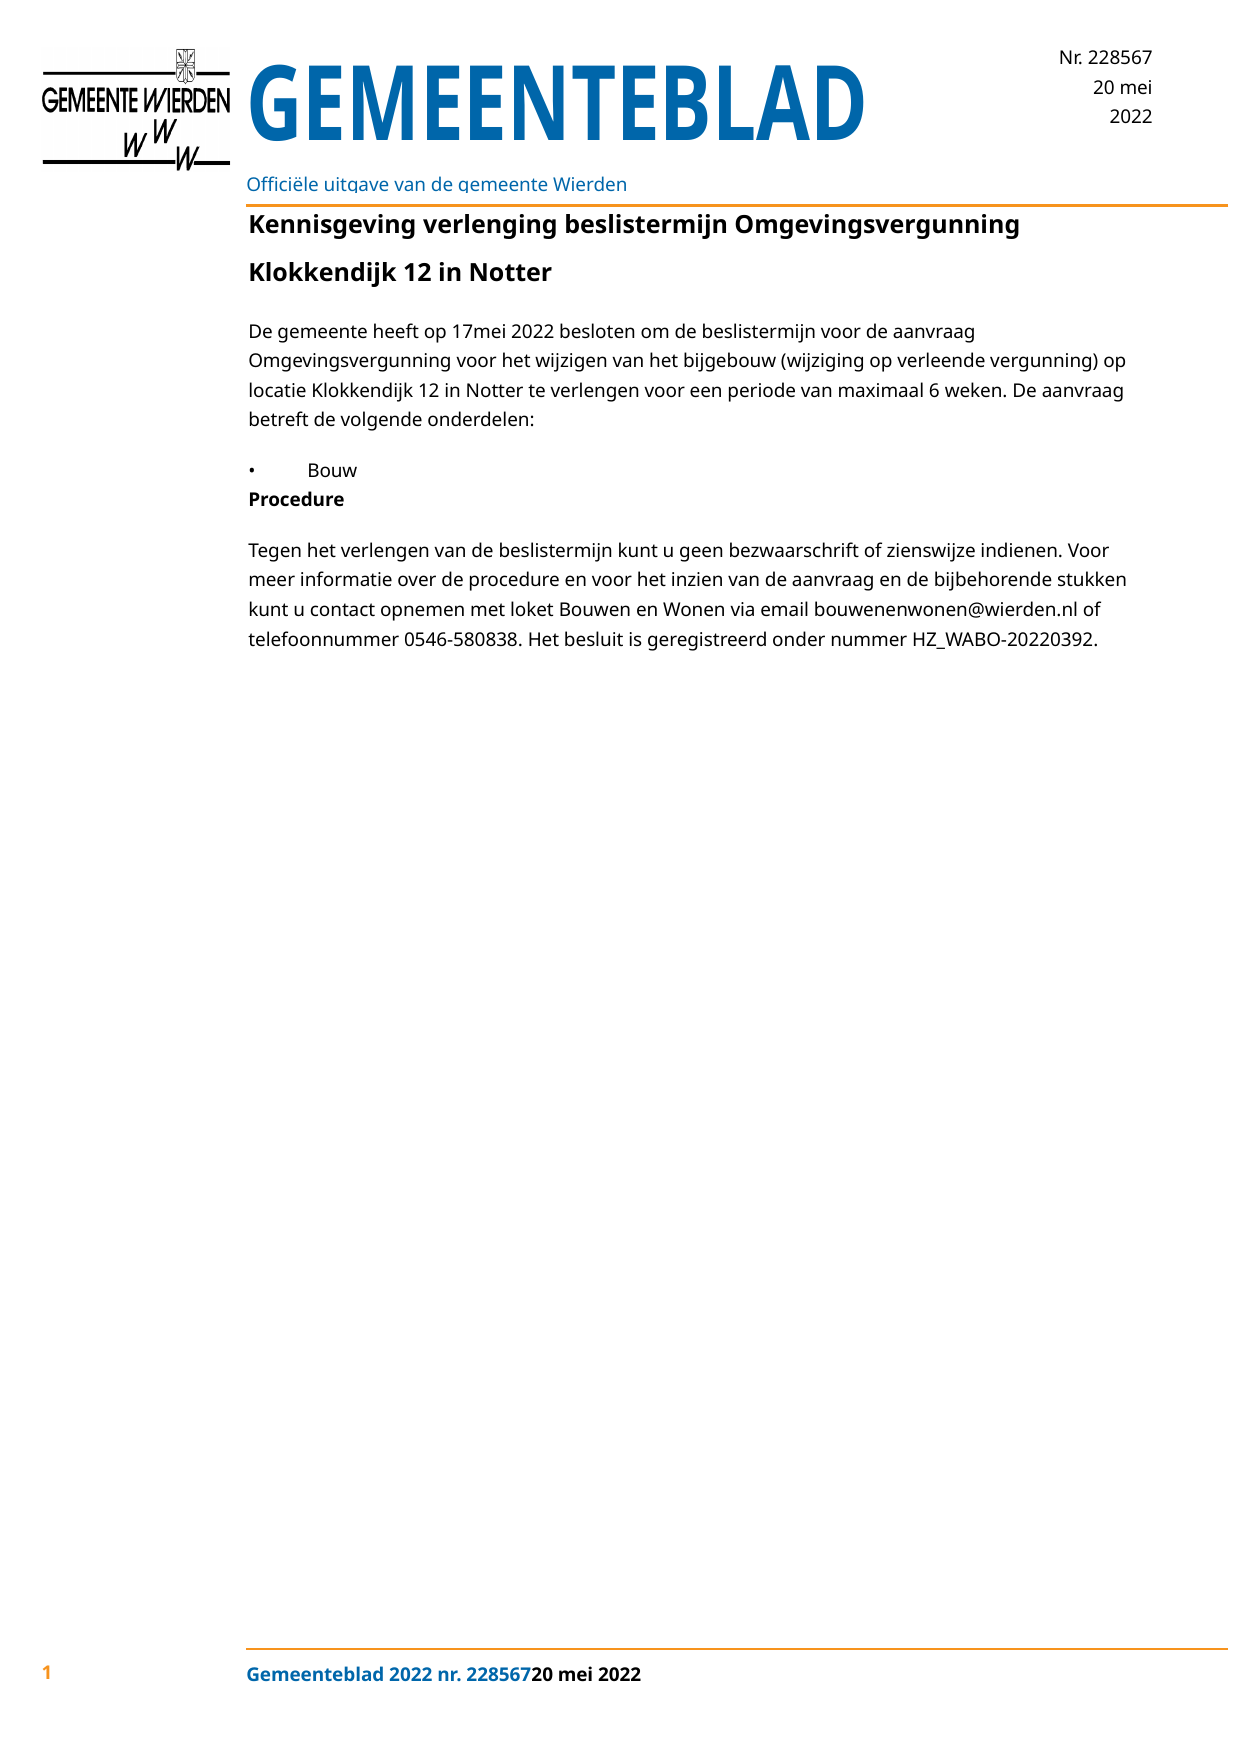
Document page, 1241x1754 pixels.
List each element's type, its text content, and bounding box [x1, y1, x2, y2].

text Tegen het verlengen van de beslistermijn kunt u geen bezwaarschrift of zienswijze indienen. Voor meer informatie over de procedure en voor het inzien van de aanvraag en de bijbehorende stukken kunt u contact opnemen met loket Bouwen en Wonen via email bouwenenwonen@wierden.nl of telefoonnummer 0546-580838. Het besluit is geregistreerd onder nummer HZ_WABO-20220392. [248, 537, 1152, 652]
text Procedure [248, 487, 1152, 512]
picture [41, 47, 231, 172]
list Bouw [248, 457, 1152, 483]
text De gemeente heeft op 17mei 2022 besloten om de beslistermijn voor de aanvraag Omgevingsvergunning voor het wijzigen van het bijgebouw (wijziging op verleende vergunning) op locatie Klokkendijk 12 in Notter te verlengen voor een periode van maximaal 6 weken. De aanvraag betreft de volgende onderdelen: [248, 318, 1152, 432]
text Kennisgeving verlenging beslistermijn Omgevingsvergunning Klokkendijk 12 in Notter [248, 207, 1152, 288]
